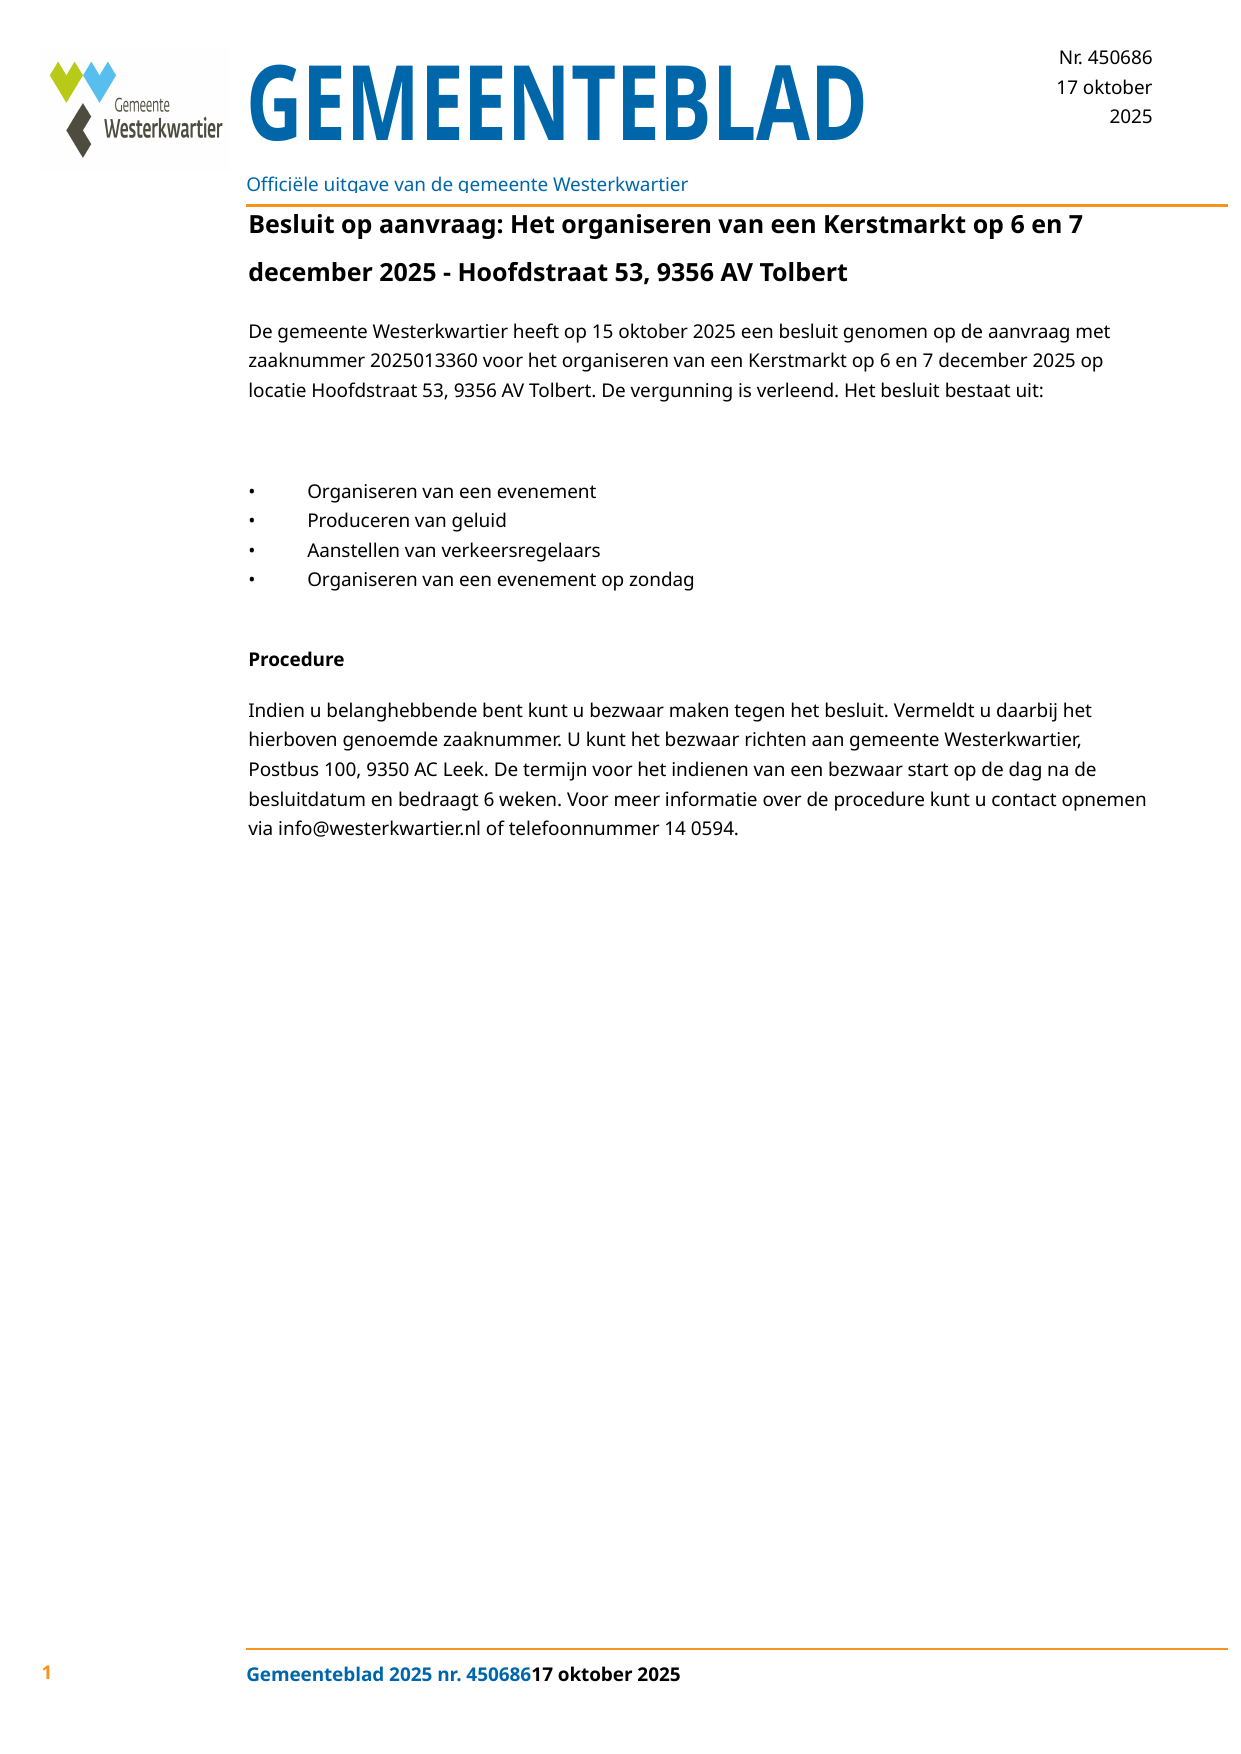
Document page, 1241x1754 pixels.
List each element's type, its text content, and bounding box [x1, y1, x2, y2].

text Besluit op aanvraag: Het organiseren van een Kerstmarkt op 6 en 7 december 2025 - Hoofdstraat 53, 9356 AV Tolbert [248, 207, 1152, 288]
list Aanstellen van verkeersregelaars [248, 537, 1152, 563]
text Procedure [248, 647, 1152, 672]
list Produceren van geluid [248, 507, 1152, 533]
text Indien u belanghebbende bent kunt u bezwaar maken tegen het besluit. Vermeldt u daarbij het hierboven genoemde zaaknummer. U kunt het bezwaar richten aan gemeente Westerkwartier, Postbus 100, 9350 AC Leek. De termijn voor het indienen van een bezwaar start op de dag na de besluitdatum en bedraagt 6 weken. Voor meer informatie over de procedure kunt u contact opnemen via info@westerkwartier.nl of telefoonnummer 14 0594. [248, 697, 1152, 841]
picture [41, 47, 231, 172]
text De gemeente Westerkwartier heeft op 15 oktober 2025 een besluit genomen op de aanvraag met zaaknummer 2025013360 voor het organiseren van een Kerstmarkt op 6 en 7 december 2025 op locatie Hoofdstraat 53, 9356 AV Tolbert. De vergunning is verleend. Het besluit bestaat uit: [248, 318, 1152, 403]
list Organiseren van een evenement op zondag [248, 567, 1152, 592]
list Organiseren van een evenement [248, 478, 1152, 504]
